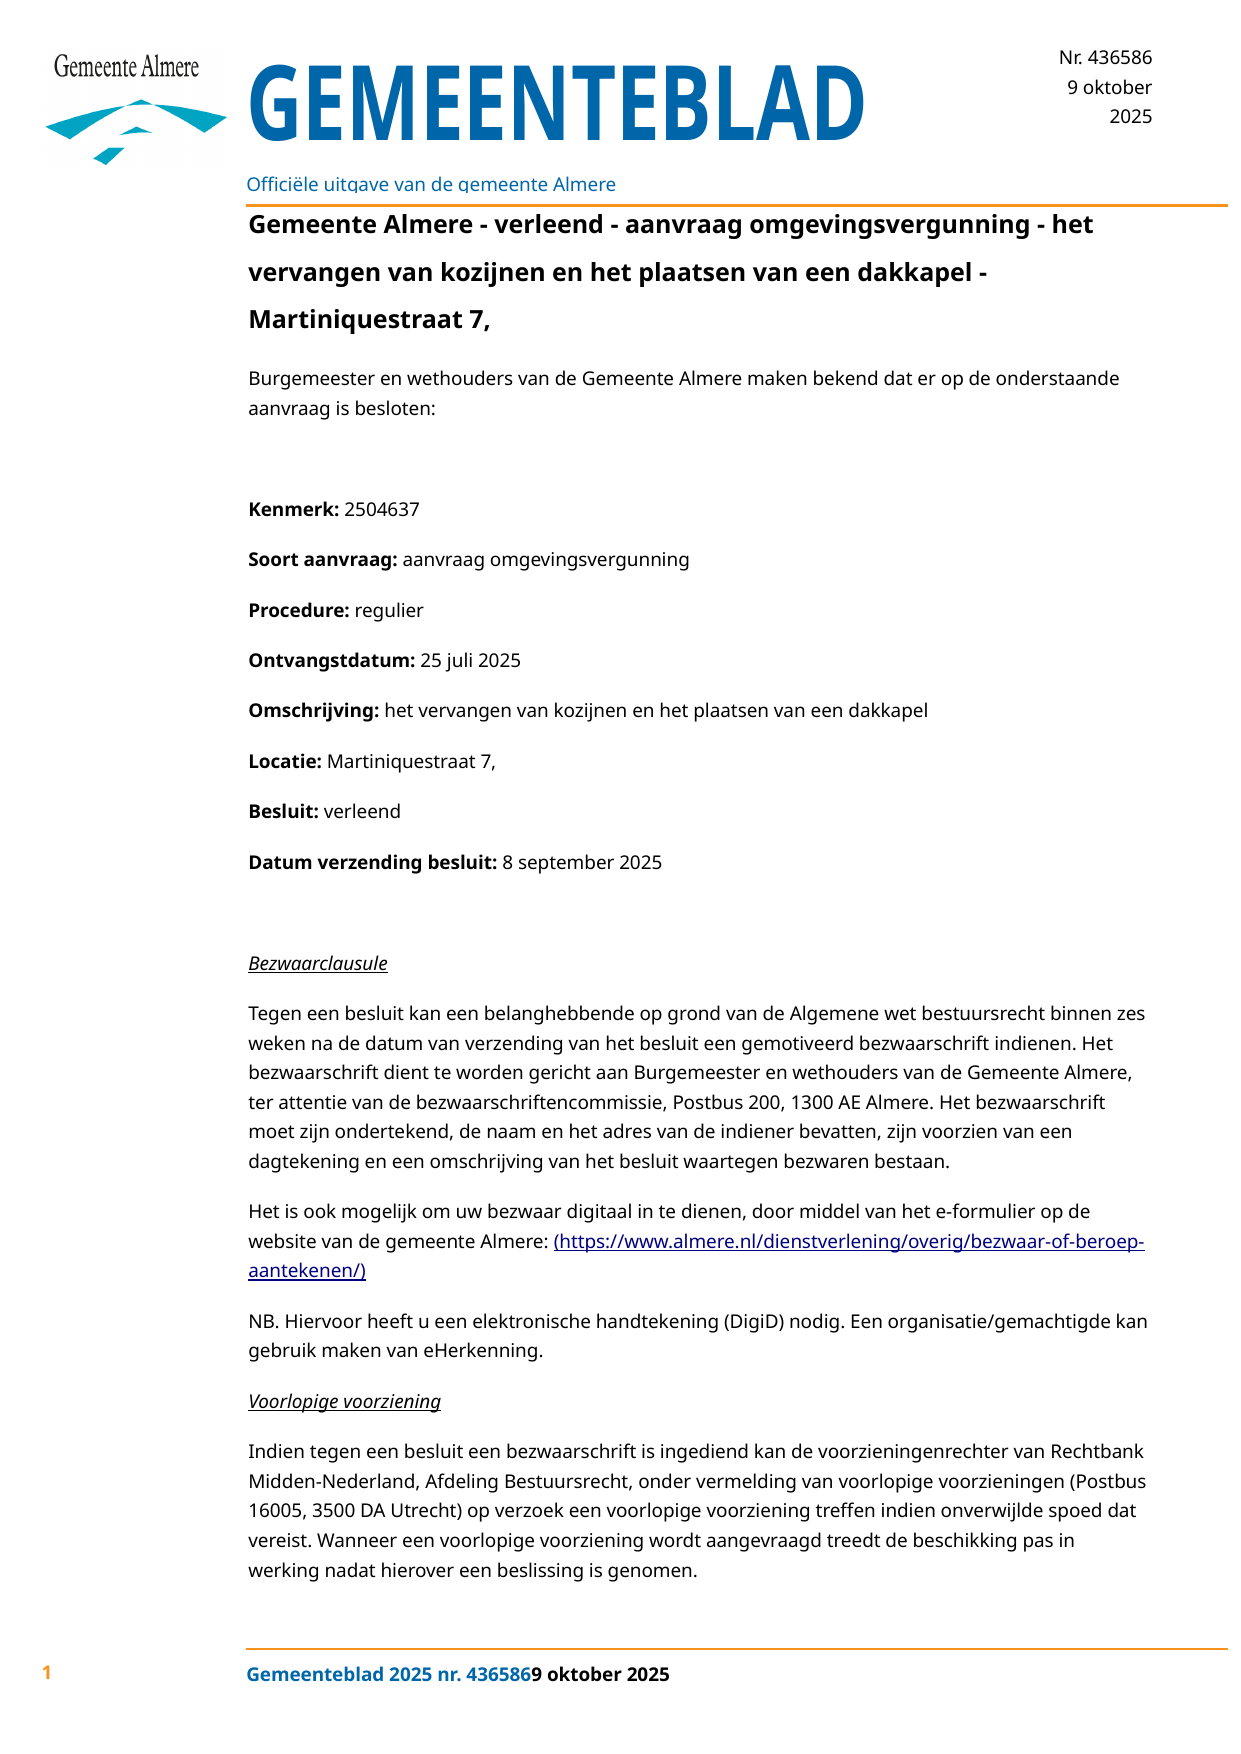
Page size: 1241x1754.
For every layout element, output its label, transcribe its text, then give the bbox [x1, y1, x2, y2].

text Gemeente Almere - verleend - aanvraag omgevingsvergunning - het vervangen van kozijnen en het plaatsen van een dakkapel - Martiniquestraat 7, [248, 207, 1152, 336]
text Voorlopige voorziening [248, 1388, 1152, 1414]
text Ontvangstdatum: 25 juli 2025 [248, 647, 1152, 673]
text Besluit: verleend [248, 798, 1152, 824]
picture [41, 47, 231, 172]
text Bezwaarclausule [248, 950, 1152, 975]
text NB. Hiervoor heeft u een elektronische handtekening (DigiD) nodig. Een organisatie/gemachtigde kan gebruik maken van eHerkenning. [248, 1308, 1152, 1363]
text Omschrijving: het vervangen van kozijnen en het plaatsen van een dakkapel [248, 698, 1152, 723]
text Datum verzending besluit: 8 september 2025 [248, 849, 1152, 874]
text Burgemeester en wethouders van de Gemeente Almere maken bekend dat er op de onderstaande aanvraag is besloten: [248, 366, 1152, 421]
text Indien tegen een besluit een bezwaarschrift is ingediend kan de voorzieningenrechter van Rechtbank Midden-Nederland, Afdeling Bestuursrecht, onder vermelding van voorlopige voorzieningen (Postbus 16005, 3500 DA Utrecht) op verzoek een voorlopige voorziening treffen indien onverwijlde spoed dat vereist. Wanneer een voorlopige voorziening wordt aangevraagd treedt de beschikking pas in werking nadat hierover een beslissing is genomen. [248, 1438, 1152, 1582]
text Het is ook mogelijk om uw bezwaar digitaal in te dienen, door middel van het e-formulier op de website van de gemeente Almere: (https://www.almere.nl/dienstverlening/overig/bezwaar-of-beroep-aantekenen/) [248, 1198, 1152, 1283]
text Locatie: Martiniquestraat 7, [248, 748, 1152, 774]
text Tegen een besluit kan een belanghebbende op grond van de Algemene wet bestuursrecht binnen zes weken na de datum van verzending van het besluit een gemotiveerd bezwaarschrift indienen. Het bezwaarschrift dient te worden gericht aan Burgemeester en wethouders van de Gemeente Almere, ter attentie van de bezwaarschriftencommissie, Postbus 200, 1300 AE Almere. Het bezwaarschrift moet zijn ondertekend, de naam en het adres van de indiener bevatten, zijn voorzien van een dagtekening en een omschrijving van het besluit waartegen bezwaren bestaan. [248, 1000, 1152, 1174]
text Procedure: regulier [248, 597, 1152, 622]
text Kenmerk: 2504637 [248, 496, 1152, 522]
text Soort aanvraag: aanvraag omgevingsvergunning [248, 546, 1152, 572]
